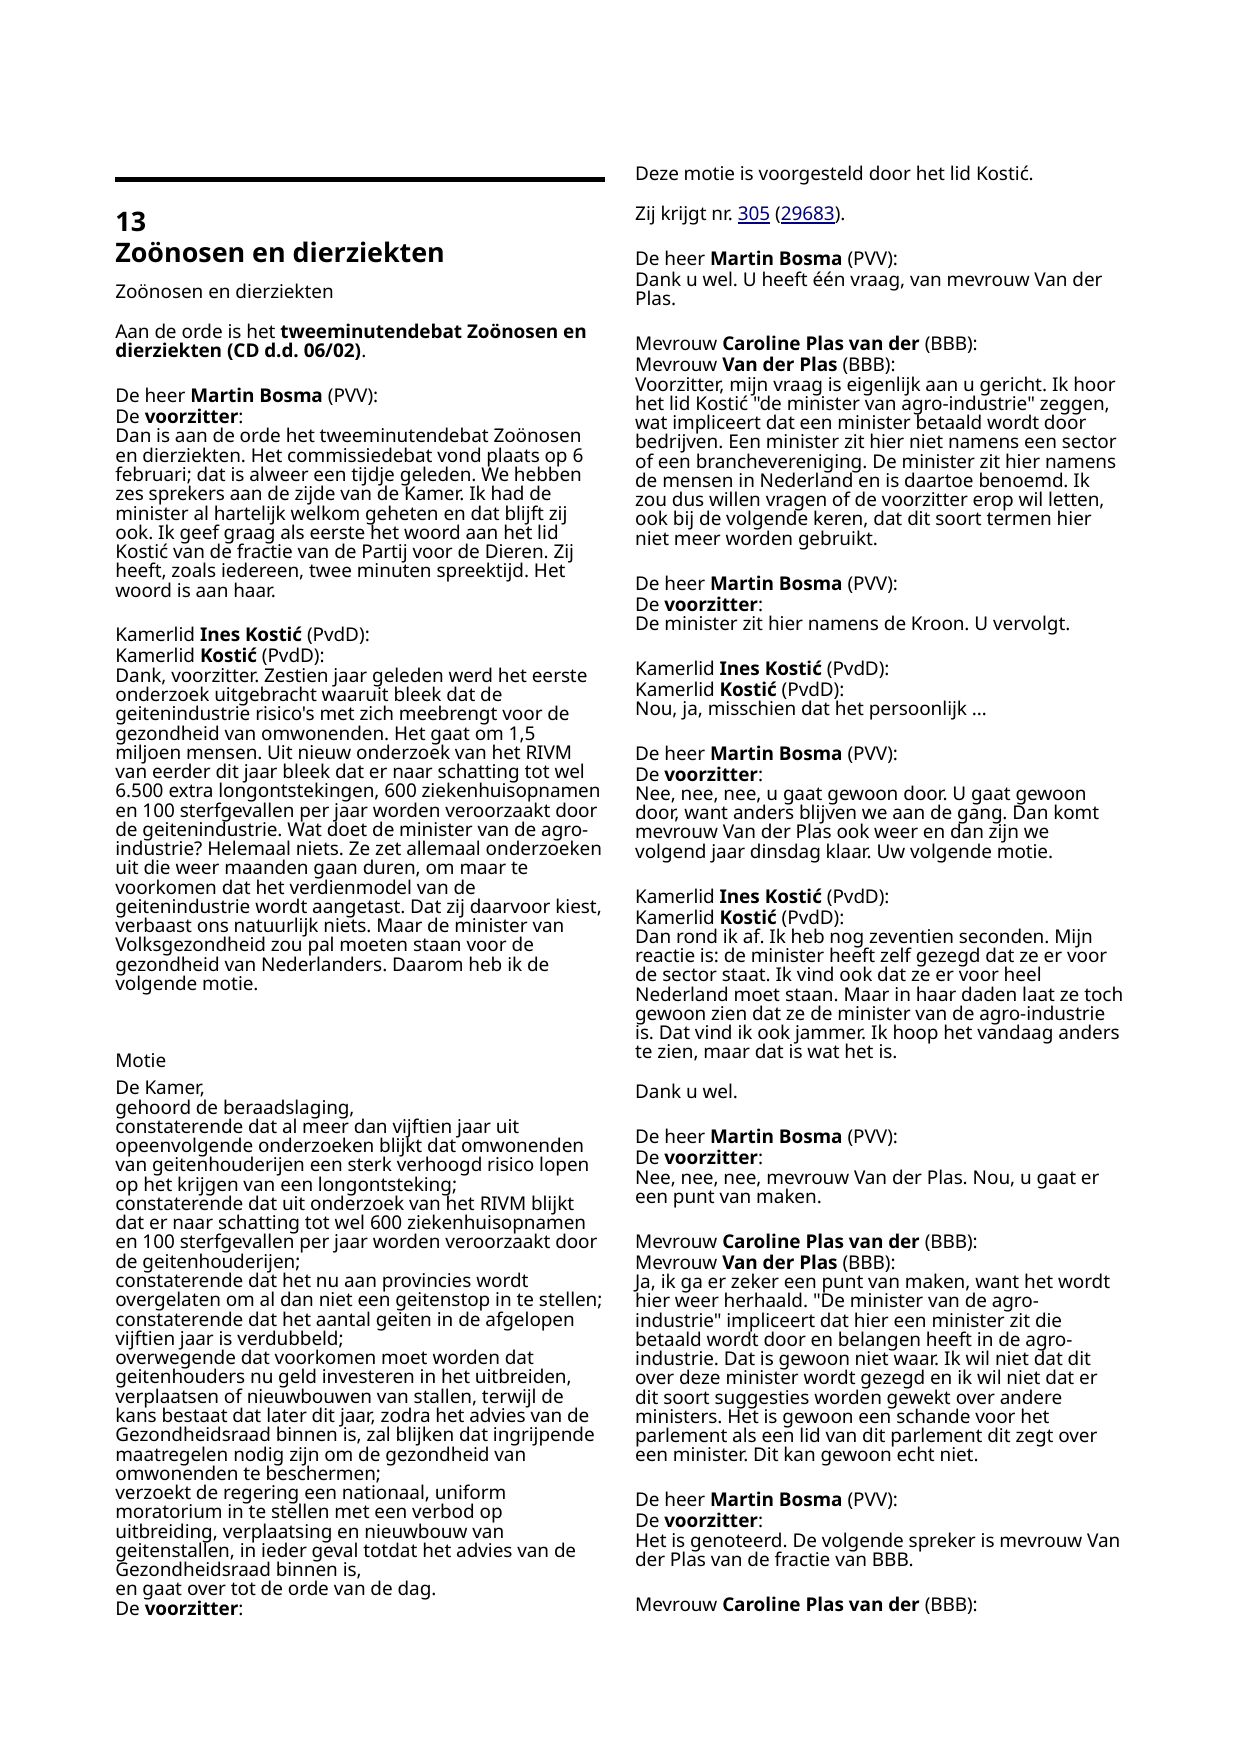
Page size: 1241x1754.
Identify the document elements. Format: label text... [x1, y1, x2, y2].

text Dank u wel. [635, 1083, 1125, 1103]
text De voorzitter: [635, 766, 1125, 785]
text De voorzitter: [635, 1512, 1125, 1532]
text Nee, nee, nee, mevrouw Van der Plas. Nou, u gaat er een punt van maken. [635, 1169, 1125, 1207]
text Dank, voorzitter. Zestien jaar geleden werd het eerste onderzoek uitgebracht waaruit bleek dat de geitenindustrie risico's met zich meebrengt voor de gezondheid van omwonenden. Het gaat om 1,5 miljoen mensen. Uit nieuw onderzoek van het RIVM van eerder dit jaar bleek dat er naar schatting tot wel 6.500 extra longontstekingen, 600 ziekenhuisopnamen en 100 sterfgevallen per jaar worden veroorzaakt door de geitenindustrie. Wat doet de minister van de agro-industrie? Helemaal niets. Ze zet allemaal onderzoeken uit die weer maanden gaan duren, om maar te voorkomen dat het verdienmodel van de geitenindustrie wordt aangetast. Dat zij daarvoor kiest, verbaast ons natuurlijk niets. Maar de minister van Volksgezondheid zou pal moeten staan voor de gezondheid van Nederlanders. Daarom heb ik de volgende motie. [115, 667, 605, 994]
text De voorzitter: [635, 1149, 1125, 1169]
text De heer Martin Bosma (PVV): [635, 570, 1125, 596]
text De heer Martin Bosma (PVV): [635, 1487, 1125, 1512]
text Zoönosen en dierziekten [115, 239, 605, 283]
text De voorzitter: [115, 408, 605, 427]
text constaterende dat het nu aan provincies wordt overgelaten om al dan niet een geitenstop in te stellen; [115, 1272, 605, 1311]
text Kamerlid Kostić (PvdD): [115, 647, 605, 667]
text De voorzitter: [115, 1600, 605, 1619]
text Kamerlid Ines Kostić (PvdD): [115, 622, 605, 647]
text Het is genoteerd. De volgende spreker is mevrouw Van der Plas van de fractie van BBB. [635, 1532, 1125, 1570]
text De voorzitter: [635, 596, 1125, 615]
text constaterende dat uit onderzoek van het RIVM blijkt dat er naar schatting tot wel 600 ziekenhuisopnamen en 100 sterfgevallen per jaar worden veroorzaakt door de geitenhouderijen; [115, 1195, 605, 1272]
text De Kamer, [115, 1079, 605, 1099]
text Dank u wel. U heeft één vraag, van mevrouw Van der Plas. [635, 271, 1125, 310]
text overwegende dat voorkomen moet worden dat geitenhouders nu geld investeren in het uitbreiden, verplaatsen of nieuwbouwen van stallen, terwijl de kans bestaat dat later dit jaar, zodra het advies van de Gezondheidsraad binnen is, zal blijken dat ingrijpende maatregelen nodig zijn om de gezondheid van omwonenden te beschermen; [115, 1349, 605, 1484]
text De heer Martin Bosma (PVV): [635, 740, 1125, 766]
text Kamerlid Ines Kostić (PvdD): [635, 883, 1125, 909]
text constaterende dat het aantal geiten in de afgelopen vijftien jaar is verdubbeld; [115, 1311, 605, 1349]
text Kamerlid Kostić (PvdD): [635, 909, 1125, 928]
text Deze motie is voorgesteld door het lid Kostić. [635, 165, 1125, 184]
text Mevrouw Van der Plas (BBB): [635, 356, 1125, 376]
text Mevrouw Caroline Plas van der (BBB): [635, 331, 1125, 356]
text Ja, ik ga er zeker een punt van maken, want het wordt hier weer herhaald. "De minister van de agro-industrie" impliceert dat hier een minister zit die betaald wordt door en belangen heeft in de agro-industrie. Dat is gewoon niet waar. Ik wil niet dat dit over deze minister wordt gezegd en ik wil niet dat er dit soort suggesties worden gewekt over andere ministers. Het is gewoon een schande voor het parlement als een lid van dit parlement dit zegt over een minister. Dit kan gewoon echt niet. [635, 1273, 1125, 1466]
text Motie [115, 1048, 605, 1073]
text Kamerlid Ines Kostić (PvdD): [635, 655, 1125, 681]
text gehoord de beraadslaging, [115, 1099, 605, 1118]
text De heer Martin Bosma (PVV): [115, 382, 605, 408]
text Dan rond ik af. Ik heb nog zeventien seconden. Mijn reactie is: de minister heeft zelf gezegd dat ze er voor de sector staat. Ik vind ook dat ze er voor heel Nederland moet staan. Maar in haar daden laat ze toch gewoon zien dat ze de minister van de agro-industrie is. Dat vind ik ook jammer. Ik hoop het vandaag anders te zien, maar dat is wat het is. [635, 928, 1125, 1063]
text De heer Martin Bosma (PVV): [635, 245, 1125, 271]
text Mevrouw Caroline Plas van der (BBB): [635, 1228, 1125, 1254]
text Kamerlid Kostić (PvdD): [635, 681, 1125, 700]
text Zij krijgt nr. 305 (29683). [635, 205, 1125, 224]
text Voorzitter, mijn vraag is eigenlijk aan u gericht. Ik hoor het lid Kostić "de minister van agro-industrie" zeggen, wat impliceert dat een minister betaald wordt door bedrijven. Een minister zit hier niet namens een sector of een branchevereniging. De minister zit hier namens de mensen in Nederland en is daartoe benoemd. Ik zou dus willen vragen of de voorzitter erop wil letten, ook bij de volgende keren, dat dit soort termen hier niet meer worden gebruikt. [635, 376, 1125, 549]
text en gaat over tot de orde van de dag. [115, 1580, 605, 1600]
text Nee, nee, nee, u gaat gewoon door. U gaat gewoon door, want anders blijven we aan de gang. Dan komt mevrouw Van der Plas ook weer en dan zijn we volgend jaar dinsdag klaar. Uw volgende motie. [635, 785, 1125, 862]
text Mevrouw Caroline Plas van der (BBB): [635, 1591, 1125, 1617]
text Nou, ja, misschien dat het persoonlijk … [635, 700, 1125, 719]
text verzoekt de regering een nationaal, uniform moratorium in te stellen met een verbod op uitbreiding, verplaatsing en nieuwbouw van geitenstallen, in ieder geval totdat het advies van de Gezondheidsraad binnen is, [115, 1484, 605, 1580]
text Aan de orde is het tweeminutendebat Zoönosen en dierziekten (CD d.d. 06/02). [115, 323, 605, 362]
text 13 [115, 203, 605, 239]
text Mevrouw Van der Plas (BBB): [635, 1254, 1125, 1273]
text constaterende dat al meer dan vijftien jaar uit opeenvolgende onderzoeken blijkt dat omwonenden van geitenhouderijen een sterk verhoogd risico lopen op het krijgen van een longontsteking; [115, 1118, 605, 1195]
text De minister zit hier namens de Kroon. U vervolgt. [635, 615, 1125, 634]
text De heer Martin Bosma (PVV): [635, 1124, 1125, 1149]
text Dan is aan de orde het tweeminutendebat Zoönosen en dierziekten. Het commissiedebat vond plaats op 6 februari; dat is alweer een tijdje geleden. We hebben zes sprekers aan de zijde van de Kamer. Ik had de minister al hartelijk welkom geheten en dat blijft zij ook. Ik geef graag als eerste het woord aan het lid Kostić van de fractie van de Partij voor de Dieren. Zij heeft, zoals iedereen, twee minuten spreektijd. Het woord is aan haar. [115, 427, 605, 601]
text Zoönosen en dierziekten [115, 283, 605, 302]
